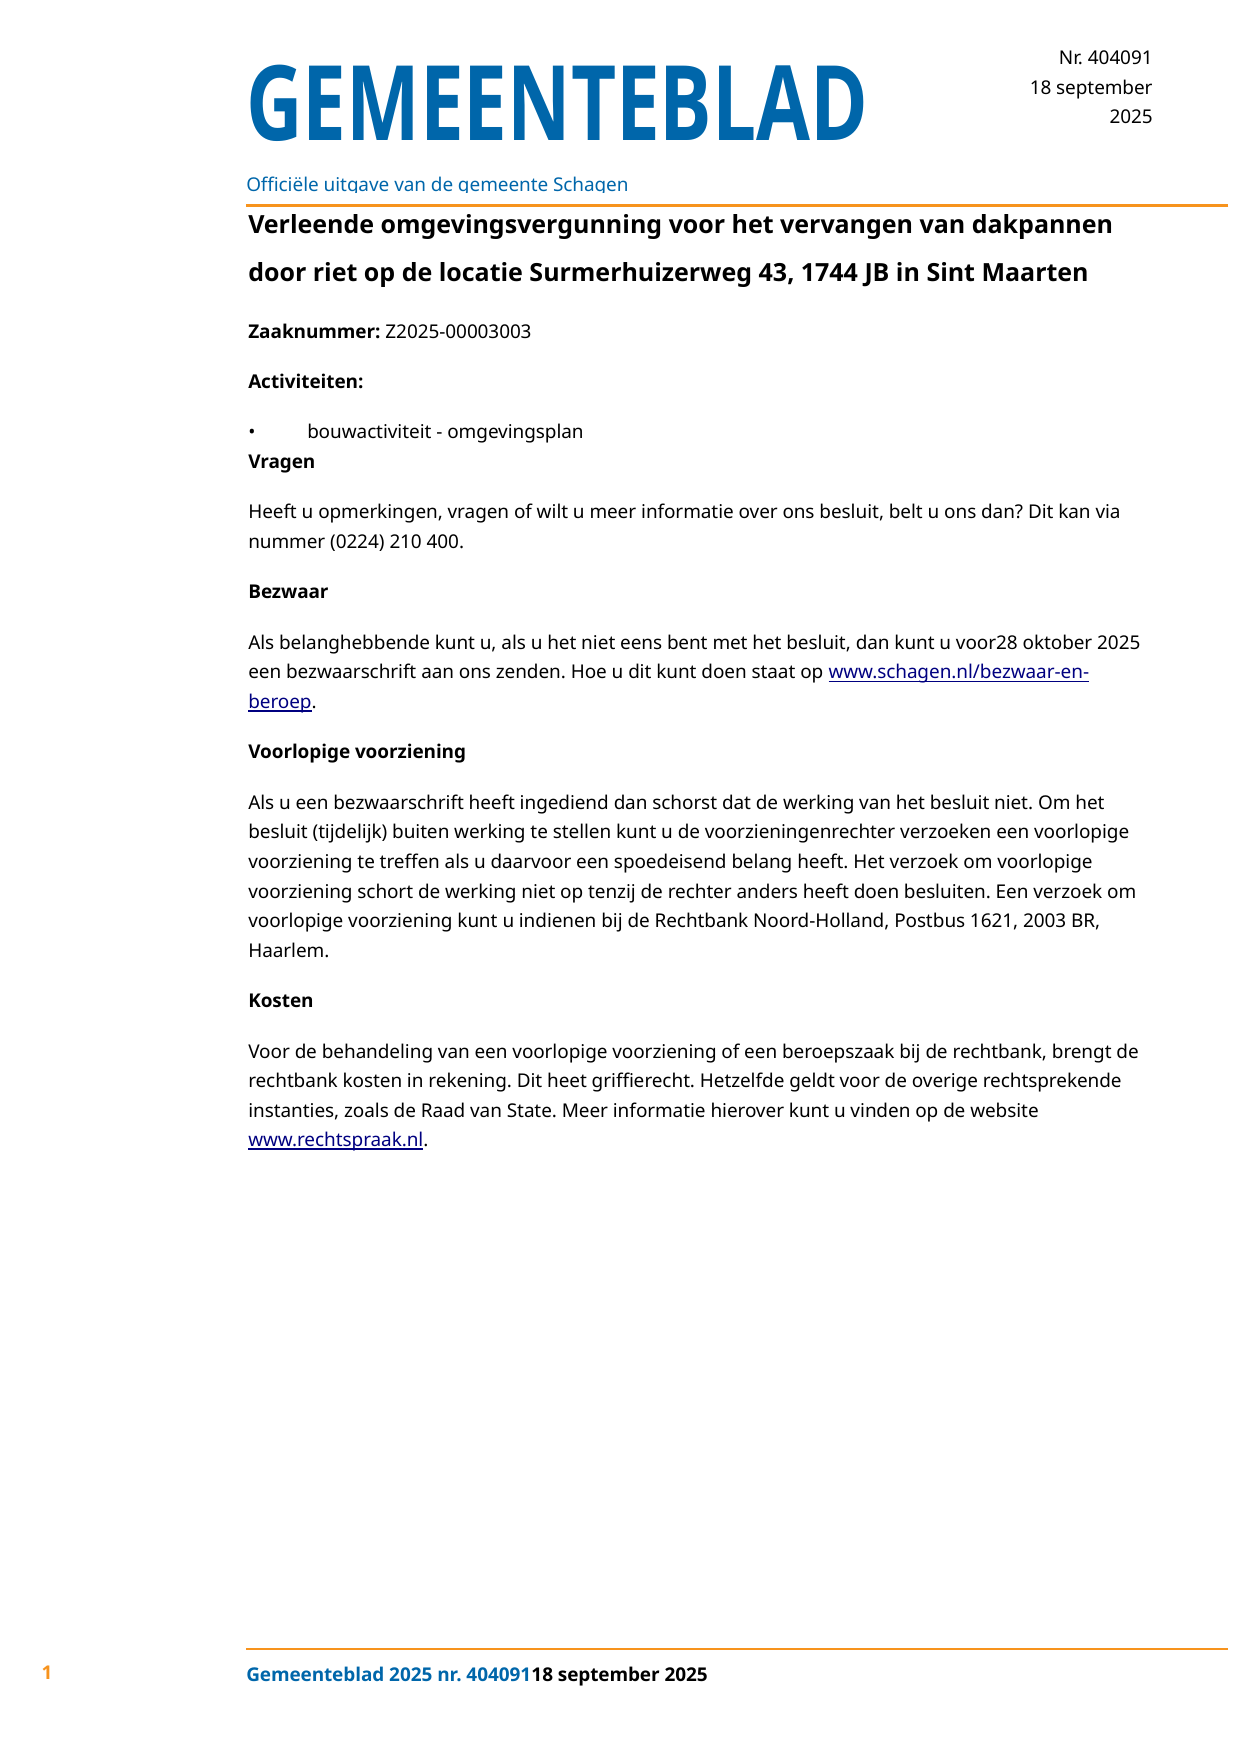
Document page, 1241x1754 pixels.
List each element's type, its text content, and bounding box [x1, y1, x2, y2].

text Bezwaar [248, 579, 1152, 604]
text Zaaknummer: Z2025-00003003 [248, 318, 1152, 344]
text Vragen [248, 448, 1152, 474]
text Activiteiten: [248, 368, 1152, 394]
text Voor de behandeling van een voorlopige voorziening of een beroepszaak bij de rechtbank, brengt de rechtbank kosten in rekening. Dit heet griffierecht. Hetzelfde geldt voor de overige rechtsprekende instanties, zoals de Raad van State. Meer informatie hierover kunt u vinden op de website www.rechtspraak.nl. [248, 1038, 1152, 1152]
text Als u een bezwaarschrift heeft ingediend dan schorst dat de werking van het besluit niet. Om het besluit (tijdelijk) buiten werking te stellen kunt u de voorzieningenrechter verzoeken een voorlopige voorziening te treffen als u daarvoor een spoedeisend belang heeft. Het verzoek om voorlopige voorziening schort de werking niet op tenzij de rechter anders heeft doen besluiten. Een verzoek om voorlopige voorziening kunt u indienen bij de Rechtbank Noord-Holland, Postbus 1621, 2003 BR, Haarlem. [248, 789, 1152, 963]
text Voorlopige voorziening [248, 739, 1152, 764]
text Als belanghebbende kunt u, als u het niet eens bent met het besluit, dan kunt u voor28 oktober 2025 een bezwaarschrift aan ons zenden. Hoe u dit kunt doen staat op www.schagen.nl/bezwaar-en-beroep. [248, 629, 1152, 714]
picture [41, 47, 231, 172]
text Heeft u opmerkingen, vragen of wilt u meer informatie over ons besluit, belt u ons dan? Dit kan via nummer (0224) 210 400. [248, 499, 1152, 554]
text Verleende omgevingsvergunning voor het vervangen van dakpannen door riet op de locatie Surmerhuizerweg 43, 1744 JB in Sint Maarten [248, 207, 1152, 288]
list bouwactiviteit - omgevingsplan [248, 419, 1152, 444]
text Kosten [248, 987, 1152, 1013]
